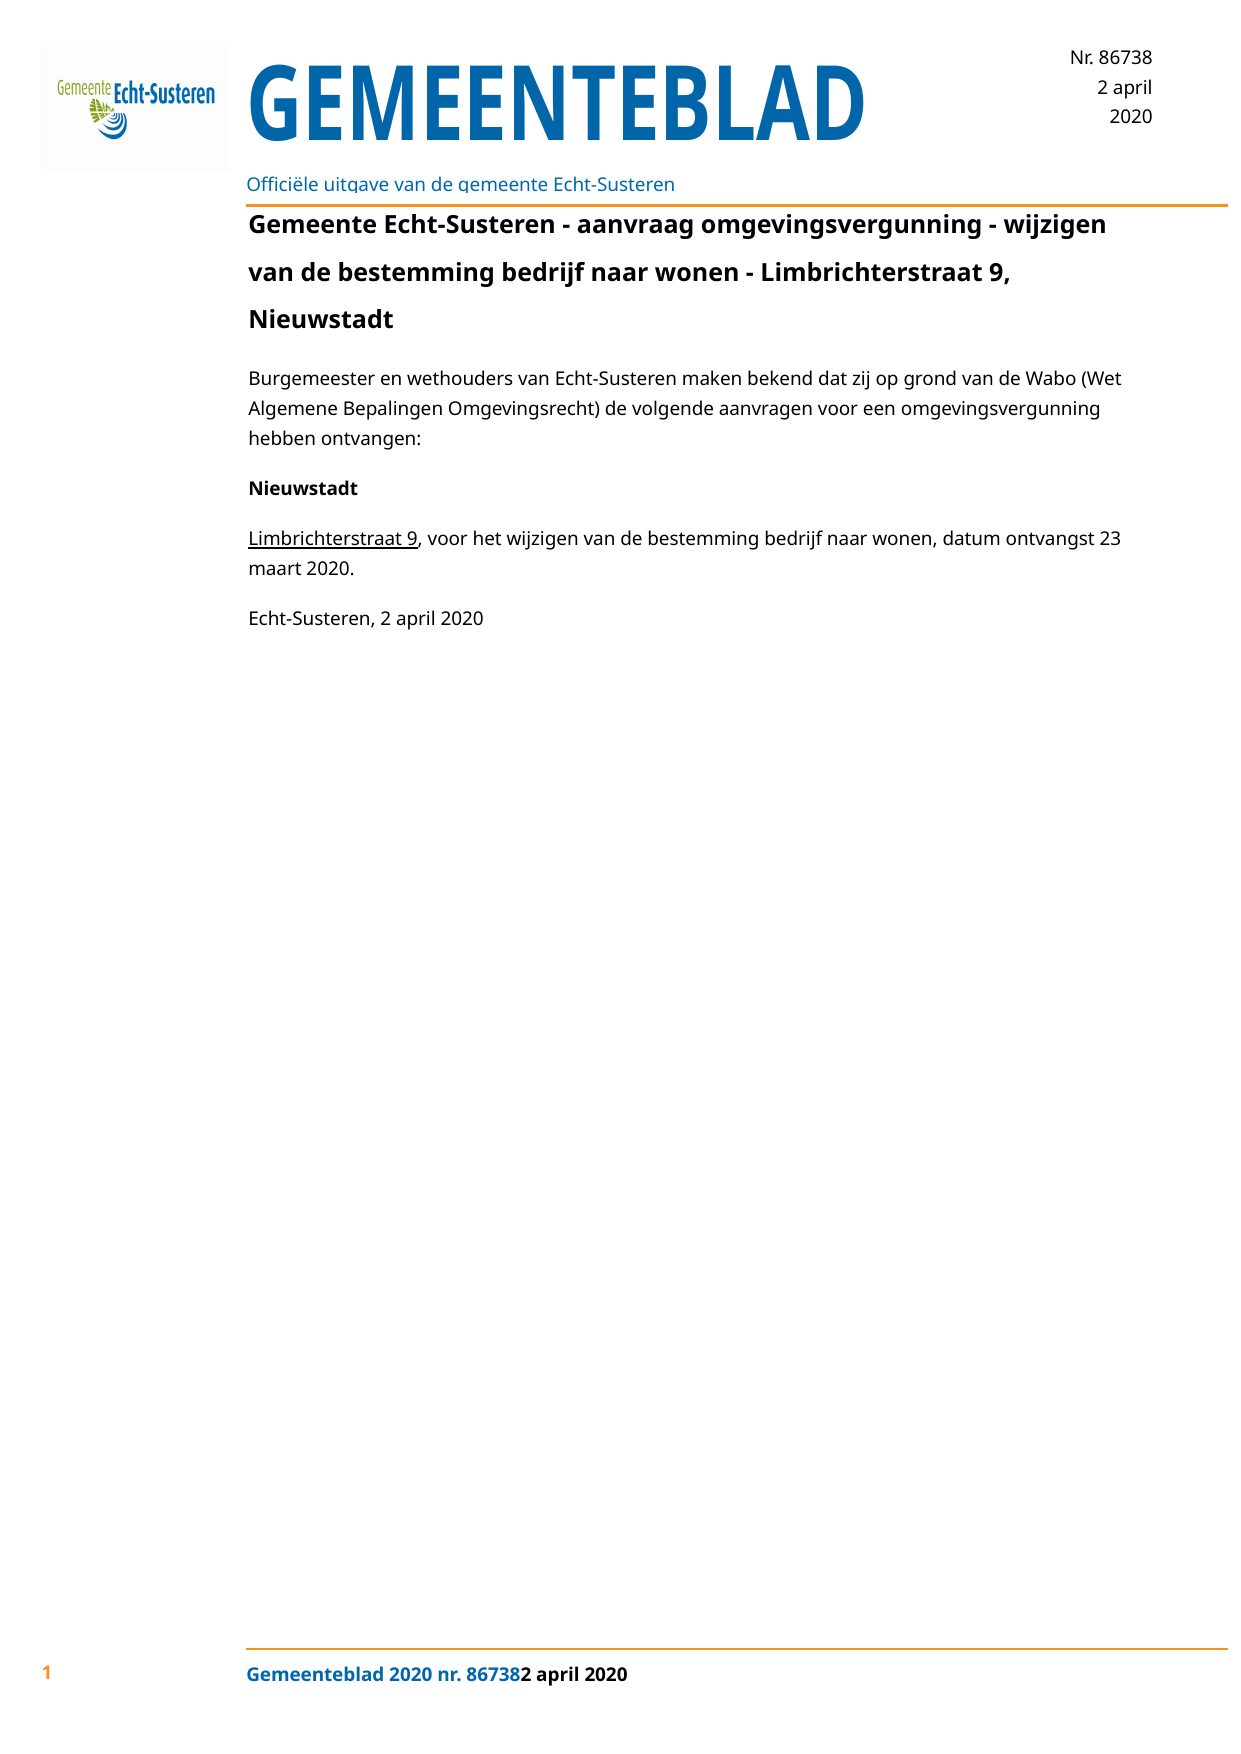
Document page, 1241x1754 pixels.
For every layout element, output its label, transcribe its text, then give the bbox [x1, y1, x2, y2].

text Echt-Susteren, 2 april 2020 [248, 606, 1152, 631]
picture [41, 47, 231, 172]
text Burgemeester en wethouders van Echt-Susteren maken bekend dat zij op grond van de Wabo (Wet Algemene Bepalingen Omgevingsrecht) de volgende aanvragen voor een omgevingsvergunning hebben ontvangen: [248, 366, 1152, 450]
text Nieuwstadt [248, 475, 1152, 501]
text Gemeente Echt-Susteren - aanvraag omgevingsvergunning - wijzigen van de bestemming bedrijf naar wonen - Limbrichterstraat 9, Nieuwstadt [248, 207, 1152, 336]
text Limbrichterstraat 9, voor het wijzigen van de bestemming bedrijf naar wonen, datum ontvangst 23 maart 2020. [248, 526, 1152, 581]
